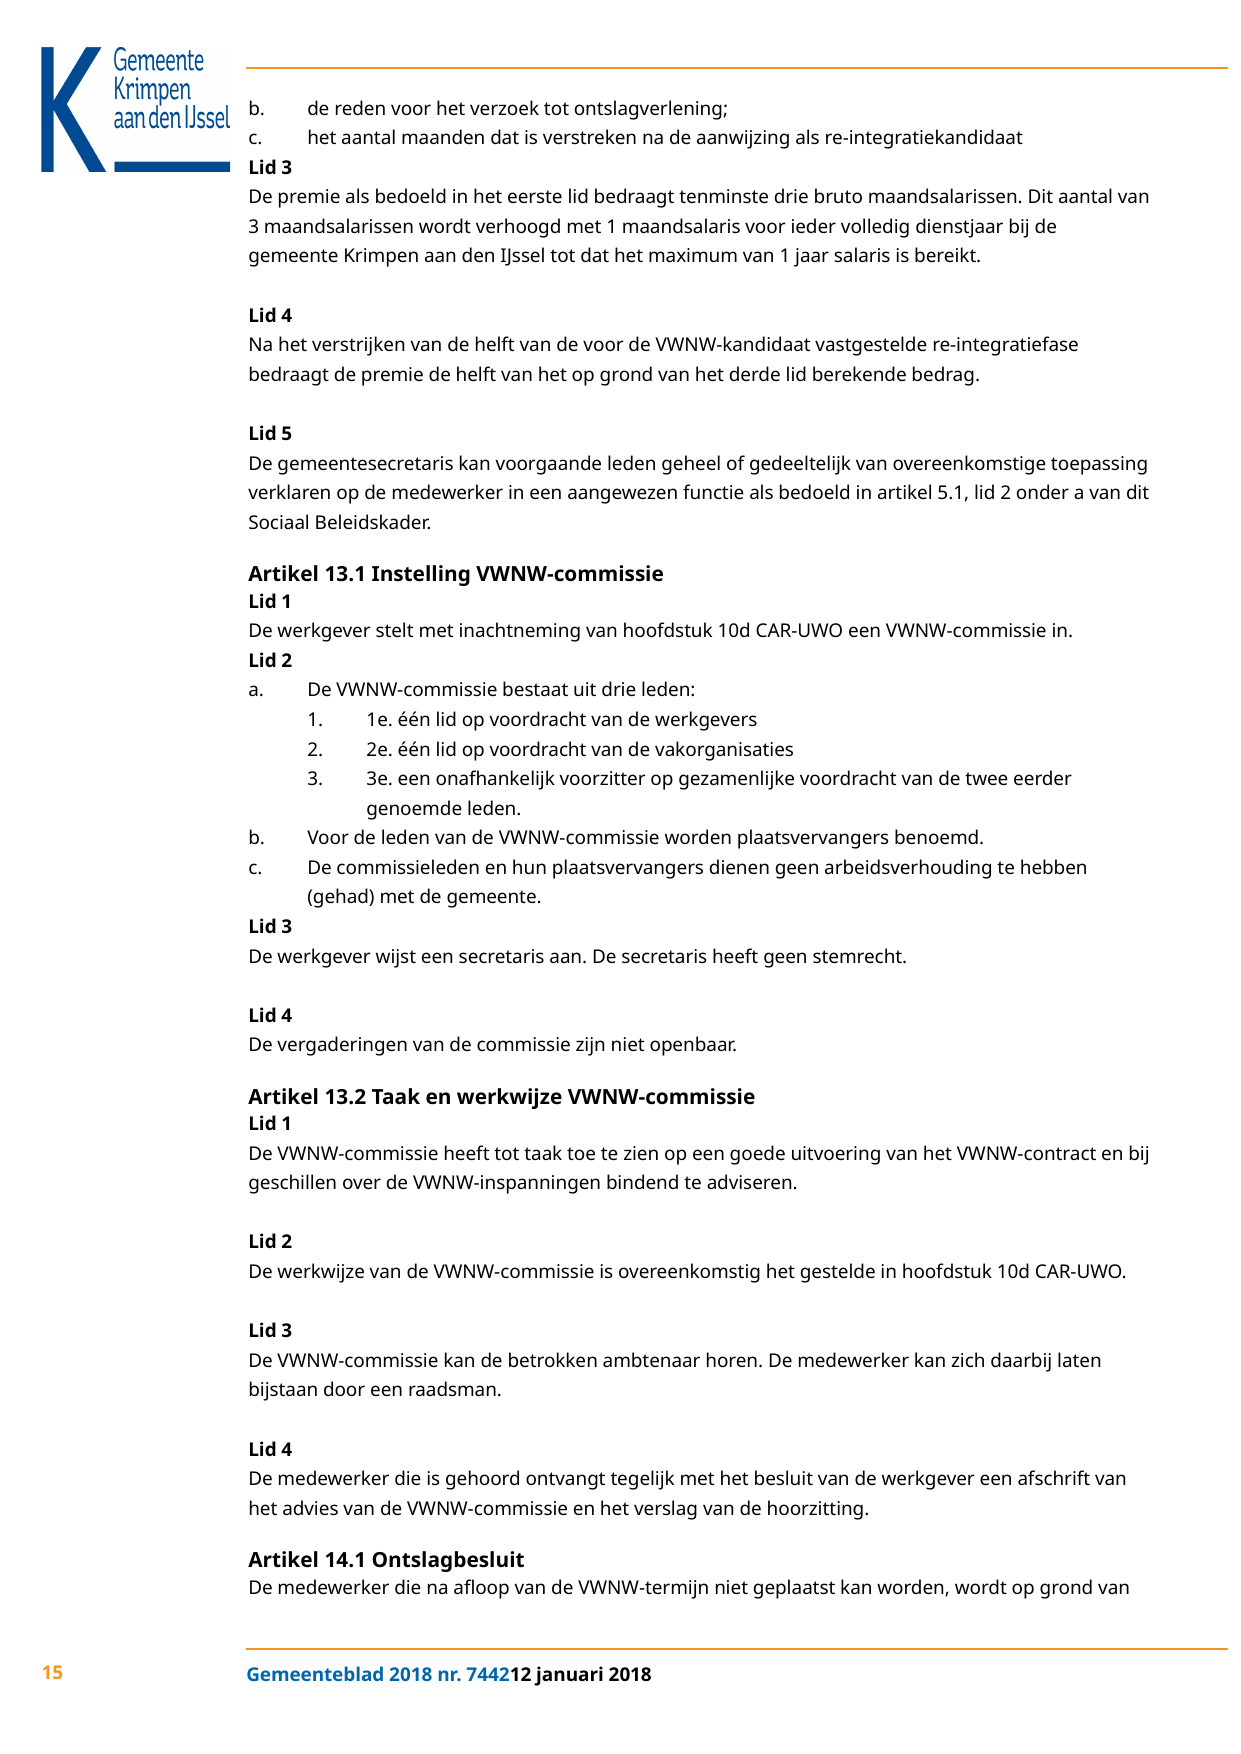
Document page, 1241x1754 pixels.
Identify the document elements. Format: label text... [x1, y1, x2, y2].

text Lid 2 [248, 1229, 1152, 1254]
text Lid 5 [248, 420, 1152, 446]
text De werkgever wijst een secretaris aan. De secretaris heeft geen stemrecht. [248, 943, 1152, 968]
text Lid 2 [248, 647, 1152, 673]
text De werkwijze van de VWNW-commissie is overeenkomstig het gestelde in hoofdstuk 10d CAR-UWO. [248, 1258, 1152, 1284]
text De werkgever stelt met inachtneming van hoofdstuk 10d CAR-UWO een VWNW-commissie in. [248, 617, 1152, 643]
text Lid 3 [248, 913, 1152, 939]
text Na het verstrijken van de helft van de voor de VWNW-kandidaat vastgestelde re-integratiefase bedraagt de premie de helft van het op grond van het derde lid berekende bedrag. [248, 331, 1152, 387]
list het aantal maanden dat is verstreken na de aanwijzing als re-integratiekandidaat [248, 124, 1152, 150]
list de reden voor het verzoek tot ontslagverlening; [248, 95, 1152, 121]
text Artikel 13.2 Taak en werkwijze VWNW-commissie [248, 1082, 1152, 1110]
text Lid 3 [248, 1317, 1152, 1343]
list 2e. één lid op voordracht van de vakorganisaties [307, 736, 1152, 761]
text Lid 4 [248, 1002, 1152, 1028]
text De medewerker die is gehoord ontvangt tegelijk met het besluit van de werkgever een afschrift van het advies van de VWNW-commissie en het verslag van de hoorzitting. [248, 1465, 1152, 1521]
text De medewerker die na afloop van de VWNW-termijn niet geplaatst kan worden, wordt op grond van [248, 1574, 1152, 1599]
list Voor de leden van de VWNW-commissie worden plaatsvervangers benoemd. [248, 824, 1152, 850]
text De VWNW-commissie heeft tot taak toe te zien op een goede uitvoering van het VWNW-contract en bij geschillen over de VWNW-inspanningen bindend te adviseren. [248, 1140, 1152, 1195]
list 3e. een onafhankelijk voorzitter op gezamenlijke voordracht van de twee eerder genoemde leden. [307, 765, 1152, 821]
text De vergaderingen van de commissie zijn niet openbaar. [248, 1032, 1152, 1057]
picture [41, 47, 231, 172]
text Lid 1 [248, 1110, 1152, 1136]
text De VWNW-commissie kan de betrokken ambtenaar horen. De medewerker kan zich daarbij laten bijstaan door een raadsman. [248, 1347, 1152, 1402]
text Artikel 13.1 Instelling VWNW-commissie [248, 559, 1152, 588]
list 1e. één lid op voordracht van de werkgevers [307, 706, 1152, 732]
text Lid 4 [248, 1436, 1152, 1462]
text De premie als bedoeld in het eerste lid bedraagt tenminste drie bruto maandsalarissen. Dit aantal van 3 maandsalarissen wordt verhoogd met 1 maandsalaris voor ieder volledig dienstjaar bij de gemeente Krimpen aan den IJssel tot dat het maximum van 1 jaar salaris is bereikt. [248, 183, 1152, 268]
text Lid 3 [248, 154, 1152, 180]
text De gemeentesecretaris kan voorgaande leden geheel of gedeeltelijk van overeenkomstige toepassing verklaren op de medewerker in een aangewezen functie als bedoeld in artikel 5.1, lid 2 onder a van dit Sociaal Beleidskader. [248, 450, 1152, 535]
text Artikel 14.1 Ontslagbesluit [248, 1545, 1152, 1574]
list De commissieleden en hun plaatsvervangers dienen geen arbeidsverhouding te hebben (gehad) met de gemeente. [248, 854, 1152, 909]
text Lid 1 [248, 588, 1152, 613]
list De VWNW-commissie bestaat uit drie leden: [248, 677, 1152, 702]
text Lid 4 [248, 302, 1152, 328]
